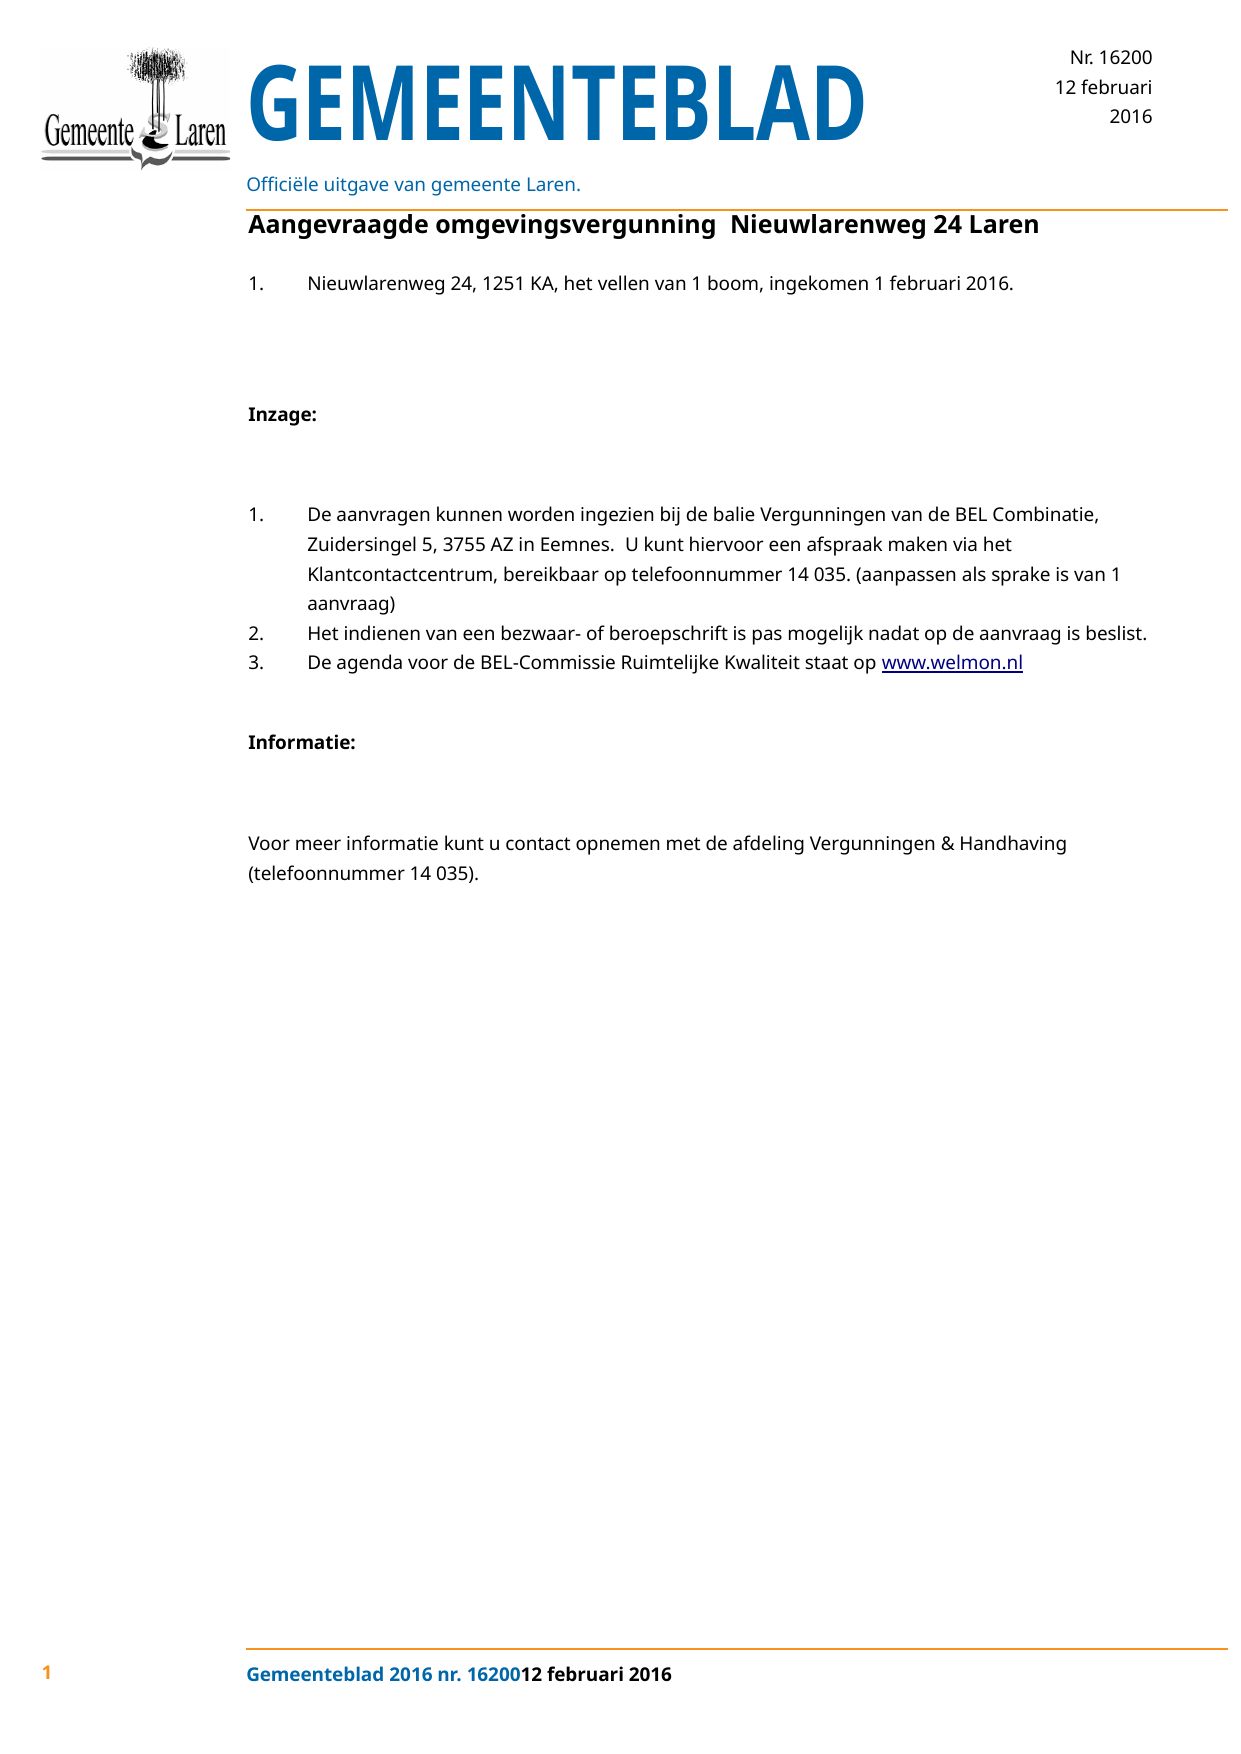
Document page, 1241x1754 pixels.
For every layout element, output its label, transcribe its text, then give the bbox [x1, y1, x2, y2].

list De agenda voor de BEL-Commissie Ruimtelijke Kwaliteit staat op www.welmon.nl [248, 649, 1152, 675]
text Aangevraagde omgevingsvergunning Nieuwlarenweg 24 Laren [248, 211, 1152, 241]
list De aanvragen kunnen worden ingezien bij de balie Vergunningen van de BEL Combinatie, Zuidersingel 5, 3755 AZ in Eemnes. U kunt hiervoor een afspraak maken via het Klantcontactcentrum, bereikbaar op telefoonnummer 14 035. (aanpassen als sprake is van 1 aanvraag) [248, 502, 1152, 616]
text Voor meer informatie kunt u contact opnemen met de afdeling Vergunningen & Handhaving (telefoonnummer 14 035). [248, 830, 1152, 886]
picture [41, 47, 231, 172]
text Informatie: [248, 729, 1152, 755]
list Het indienen van een bezwaar- of beroepschrift is pas mogelijk nadat op de aanvraag is beslist. [248, 620, 1152, 646]
text Inzage: [248, 401, 1152, 426]
list Nieuwlarenweg 24, 1251 KA, het vellen van 1 boom, ingekomen 1 februari 2016. [248, 270, 1152, 296]
